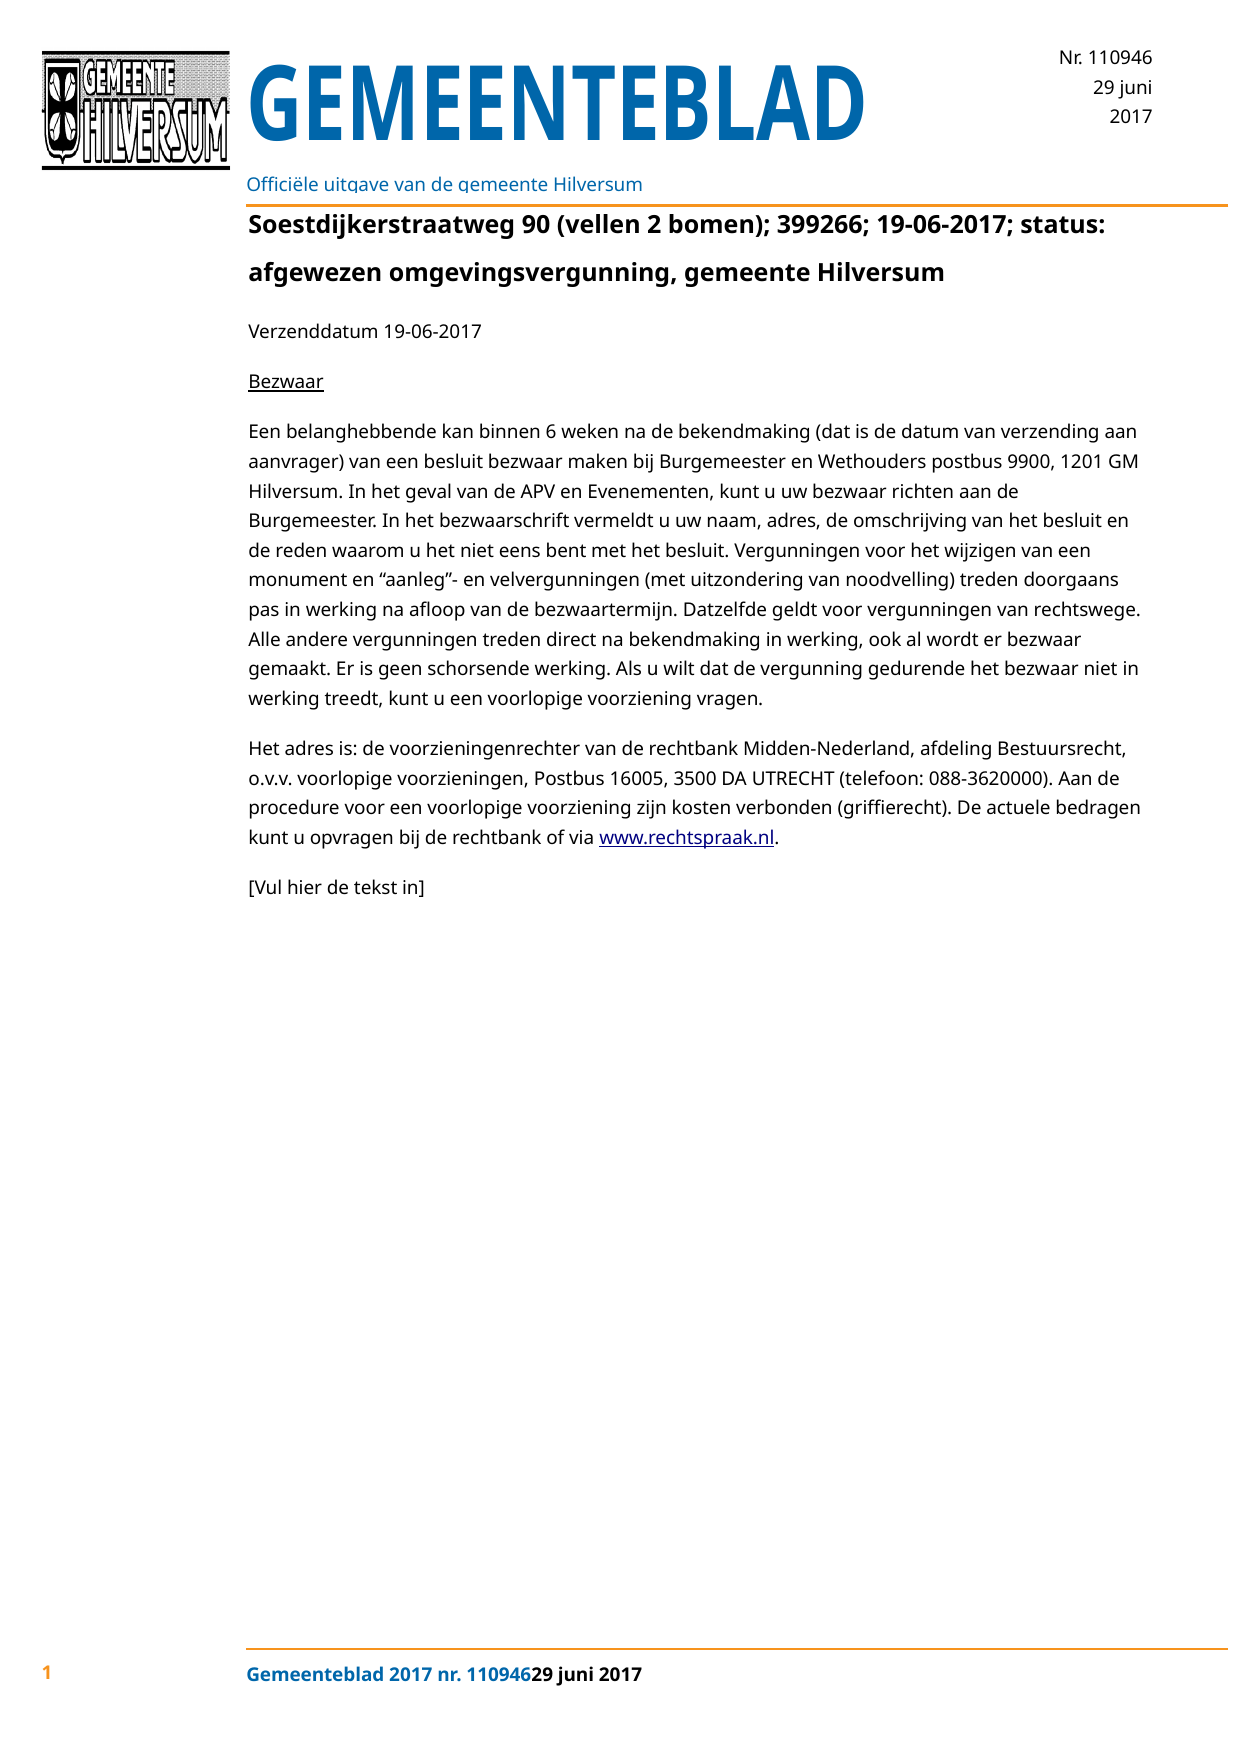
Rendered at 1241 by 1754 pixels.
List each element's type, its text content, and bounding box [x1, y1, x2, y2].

text Het adres is: de voorzieningenrechter van de rechtbank Midden-Nederland, afdeling Bestuursrecht, o.v.v. voorlopige voorzieningen, Postbus 16005, 3500 DA UTRECHT (telefoon: 088-3620000). Aan de procedure voor een voorlopige voorziening zijn kosten verbonden (griffierecht). De actuele bedragen kunt u opvragen bij de rechtbank of via www.rechtspraak.nl. [248, 735, 1152, 850]
text Verzenddatum 19-06-2017 [248, 318, 1152, 344]
text Soestdijkerstraatweg 90 (vellen 2 bomen); 399266; 19-06-2017; status: afgewezen omgevingsvergunning, gemeente Hilversum [248, 207, 1152, 288]
text Een belanghebbende kan binnen 6 weken na de bekendmaking (dat is de datum van verzending aan aanvrager) van een besluit bezwaar maken bij Burgemeester en Wethouders postbus 9900, 1201 GM Hilversum. In het geval van de APV en Evenementen, kunt u uw bezwaar richten aan de Burgemeester. In het bezwaarschrift vermeldt u uw naam, adres, de omschrijving van het besluit en de reden waarom u het niet eens bent met het besluit. Vergunningen voor het wijzigen van een monument en “aanleg”- en velvergunningen (met uitzondering van noodvelling) treden doorgaans pas in werking na afloop van de bezwaartermijn. Datzelfde geldt voor vergunningen van rechtswege. Alle andere vergunningen treden direct na bekendmaking in werking, ook al wordt er bezwaar gemaakt. Er is geen schorsende werking. Als u wilt dat de vergunning gedurende het bezwaar niet in werking treedt, kunt u een voorlopige voorziening vragen. [248, 419, 1152, 711]
text [Vul hier de tekst in] [248, 874, 1152, 900]
text Bezwaar [248, 368, 1152, 394]
picture [41, 47, 231, 172]
